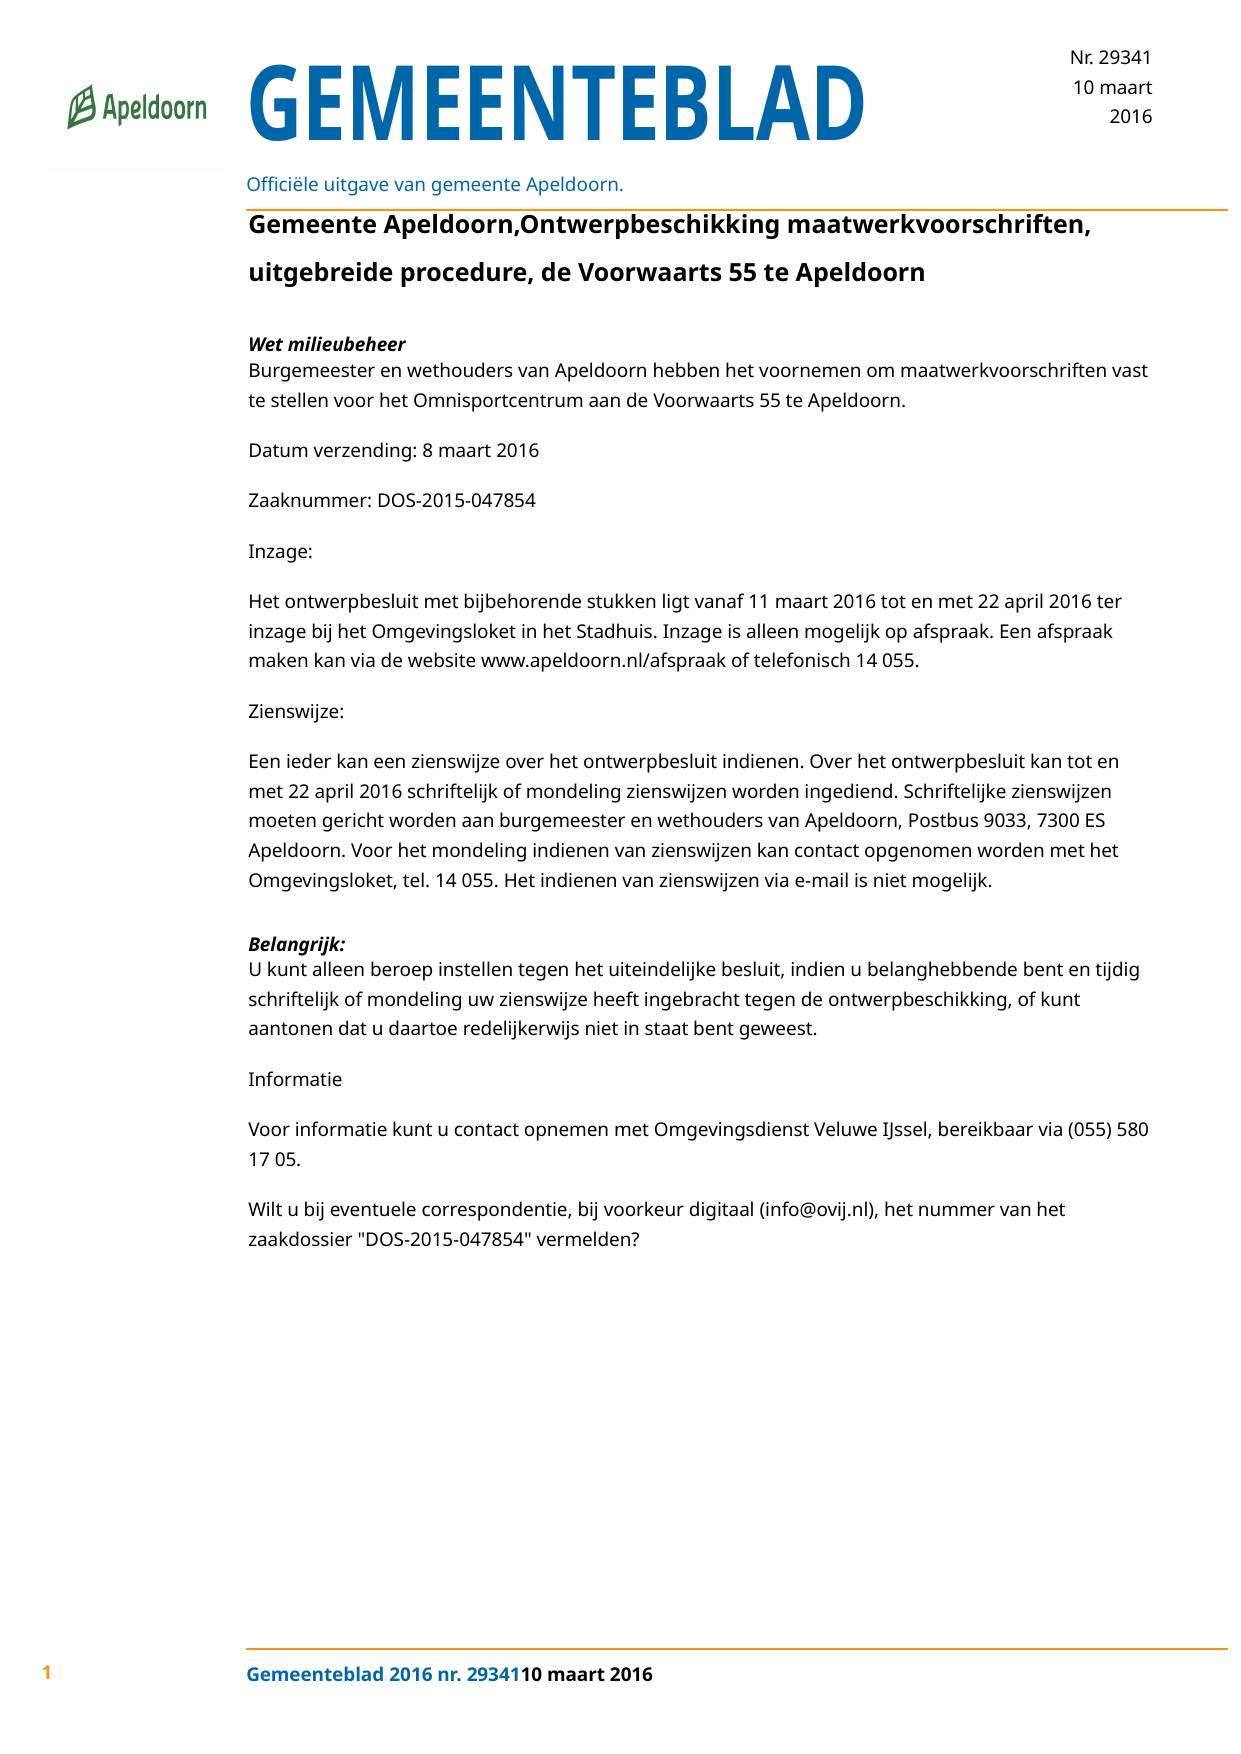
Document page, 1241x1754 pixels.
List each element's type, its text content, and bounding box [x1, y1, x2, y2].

text Gemeente Apeldoorn,Ontwerpbeschikking maatwerkvoorschriften, uitgebreide procedure, de Voorwaarts 55 te Apeldoorn [248, 211, 1152, 288]
text Een ieder kan een zienswijze over het ontwerpbesluit indienen. Over het ontwerpbesluit kan tot en met 22 april 2016 schriftelijk of mondeling zienswijzen worden ingediend. Schriftelijke zienswijzen moeten gericht worden aan burgemeester en wethouders van Apeldoorn, Postbus 9033, 7300 ES Apeldoorn. Voor het mondeling indienen van zienswijzen kan contact opgenomen worden met het Omgevingsloket, tel. 14 055. Het indienen van zienswijzen via e-mail is niet mogelijk. [248, 748, 1152, 892]
text Belangrijk: [248, 931, 1152, 956]
text Zaaknummer: DOS-2015-047854 [248, 488, 1152, 513]
text Het ontwerpbesluit met bijbehorende stukken ligt vanaf 11 maart 2016 tot en met 22 april 2016 ter inzage bij het Omgevingsloket in het Stadhuis. Inzage is alleen mogelijk op afspraak. Een afspraak maken kan via de website www.apeldoorn.nl/afspraak of telefonisch 14 055. [248, 588, 1152, 673]
text Inzage: [248, 538, 1152, 564]
text Burgemeester en wethouders van Apeldoorn hebben het voornemen om maatwerkvoorschriften vast te stellen voor het Omnisportcentrum aan de Voorwaarts 55 te Apeldoorn. [248, 357, 1152, 412]
text Datum verzending: 8 maart 2016 [248, 437, 1152, 463]
text Zienswijze: [248, 698, 1152, 724]
text Wilt u bij eventuele correspondentie, bij voorkeur digitaal (info@ovij.nl), het nummer van het zaakdossier "DOS-2015-047854" vermelden? [248, 1196, 1152, 1252]
text Voor informatie kunt u contact opnemen met Omgevingsdienst Veluwe IJssel, bereikbaar via (055) 580 17 05. [248, 1116, 1152, 1172]
text Informatie [248, 1066, 1152, 1092]
picture [41, 47, 231, 172]
text Wet milieubeheer [248, 331, 1152, 357]
text U kunt alleen beroep instellen tegen het uiteindelijke besluit, indien u belanghebbende bent en tijdig schriftelijk of mondeling uw zienswijze heeft ingebracht tegen de ontwerpbeschikking, of kunt aantonen dat u daartoe redelijkerwijs niet in staat bent geweest. [248, 956, 1152, 1041]
